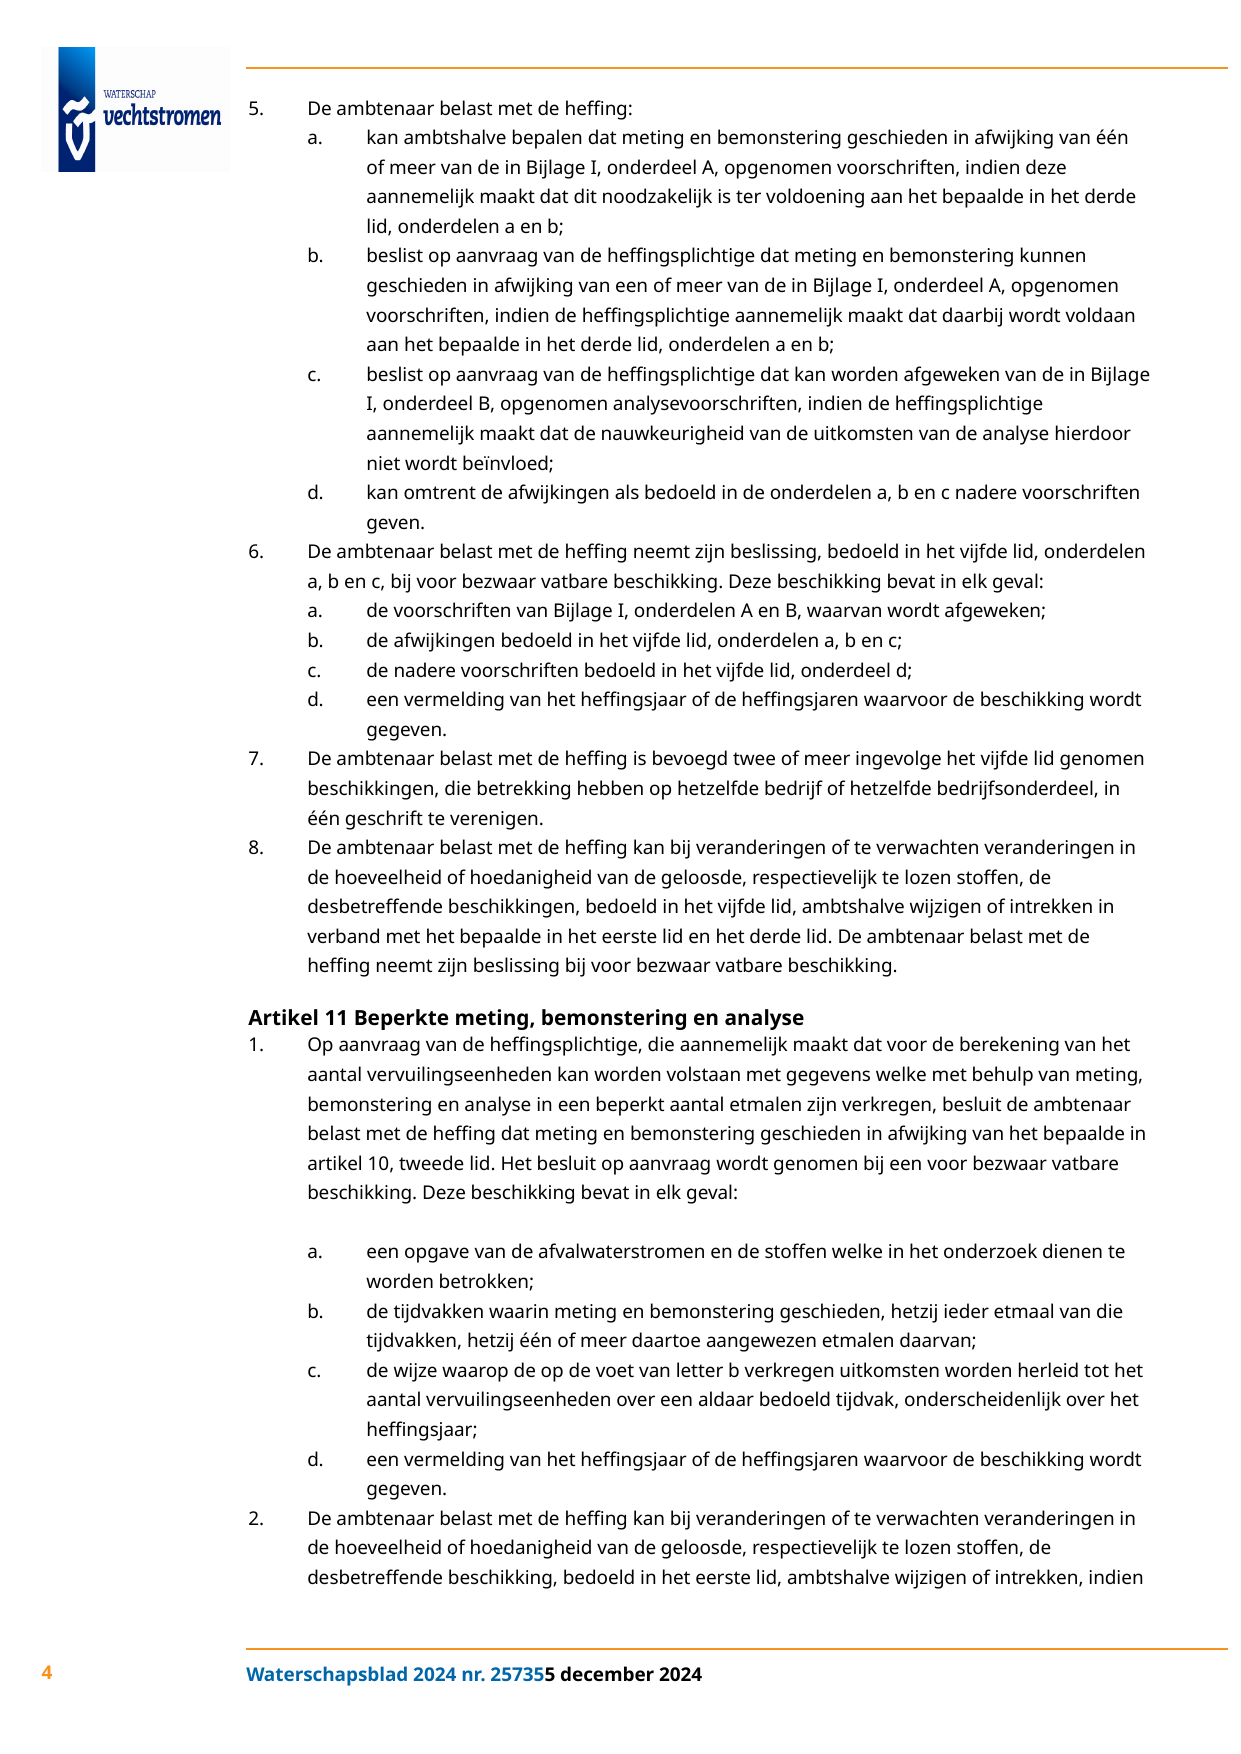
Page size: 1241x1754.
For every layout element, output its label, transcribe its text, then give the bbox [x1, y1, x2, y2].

list de nadere voorschriften bedoeld in het vijfde lid, onderdeel d; [307, 657, 1152, 683]
list de tijdvakken waarin meting en bemonstering geschieden, hetzij ieder etmaal van die tijdvakken, hetzij één of meer daartoe aangewezen etmalen daarvan; [307, 1298, 1152, 1353]
list De ambtenaar belast met de heffing neemt zijn beslissing, bedoeld in het vijfde lid, onderdelen a, b en c, bij voor bezwaar vatbare beschikking. Deze beschikking bevat in elk geval: [248, 538, 1152, 594]
list De ambtenaar belast met de heffing is bevoegd twee of meer ingevolge het vijfde lid genomen beschikkingen, die betrekking hebben op hetzelfde bedrijf of hetzelfde bedrijfsonderdeel, in één geschrift te verenigen. [248, 746, 1152, 831]
list een vermelding van het heffingsjaar of de heffingsjaren waarvoor de beschikking wordt gegeven. [307, 1446, 1152, 1501]
list de afwijkingen bedoeld in het vijfde lid, onderdelen a, b en c; [307, 627, 1152, 653]
list De ambtenaar belast met de heffing kan bij veranderingen of te verwachten veranderingen in de hoeveelheid of hoedanigheid van de geloosde, respectievelijk te lozen stoffen, de desbetreffende beschikking, bedoeld in het eerste lid, ambtshalve wijzigen of intrekken, indien [248, 1505, 1152, 1590]
list kan omtrent de afwijkingen als bedoeld in de onderdelen a, b en c nadere voorschriften geven. [307, 479, 1152, 535]
list De ambtenaar belast met de heffing kan bij veranderingen of te verwachten veranderingen in de hoeveelheid of hoedanigheid van de geloosde, respectievelijk te lozen stoffen, de desbetreffende beschikkingen, bedoeld in het vijfde lid, ambtshalve wijzigen of intrekken in verband met het bepaalde in het eerste lid en het derde lid. De ambtenaar belast met de heffing neemt zijn beslissing bij voor bezwaar vatbare beschikking. [248, 834, 1152, 978]
picture [41, 47, 231, 172]
list een opgave van de afvalwaterstromen en de stoffen welke in het onderzoek dienen te worden betrokken; [307, 1239, 1152, 1294]
list De ambtenaar belast met de heffing: [248, 95, 1152, 121]
list een vermelding van het heffingsjaar of de heffingsjaren waarvoor de beschikking wordt gegeven. [307, 686, 1152, 742]
list Op aanvraag van de heffingsplichtige, die aannemelijk maakt dat voor de berekening van het aantal vervuilingseenheden kan worden volstaan met gegevens welke met behulp van meting, bemonstering en analyse in een beperkt aantal etmalen zijn verkregen, besluit de ambtenaar belast met de heffing dat meting en bemonstering geschieden in afwijking van het bepaalde in artikel 10, tweede lid. Het besluit op aanvraag wordt genomen bij een voor bezwaar vatbare beschikking. Deze beschikking bevat in elk geval: [248, 1032, 1152, 1205]
text Artikel 11 Beperkte meting, bemonstering en analyse [248, 1003, 1152, 1032]
list beslist op aanvraag van de heffingsplichtige dat kan worden afgeweken van de in Bijlage I, onderdeel B, opgenomen analysevoorschriften, indien de heffingsplichtige aannemelijk maakt dat de nauwkeurigheid van de uitkomsten van de analyse hierdoor niet wordt beïnvloed; [307, 361, 1152, 476]
list de voorschriften van Bijlage I, onderdelen A en B, waarvan wordt afgeweken; [307, 598, 1152, 623]
list de wijze waarop de op de voet van letter b verkregen uitkomsten worden herleid tot het aantal vervuilingseenheden over een aldaar bedoeld tijdvak, onderscheidenlijk over het heffingsjaar; [307, 1357, 1152, 1442]
list kan ambtshalve bepalen dat meting en bemonstering geschieden in afwijking van één of meer van de in Bijlage I, onderdeel A, opgenomen voorschriften, indien deze aannemelijk maakt dat dit noodzakelijk is ter voldoening aan het bepaalde in het derde lid, onderdelen a en b; [307, 124, 1152, 239]
list beslist op aanvraag van de heffingsplichtige dat meting en bemonstering kunnen geschieden in afwijking van een of meer van de in Bijlage I, onderdeel A, opgenomen voorschriften, indien de heffingsplichtige aannemelijk maakt dat daarbij wordt voldaan aan het bepaalde in het derde lid, onderdelen a en b; [307, 243, 1152, 357]
